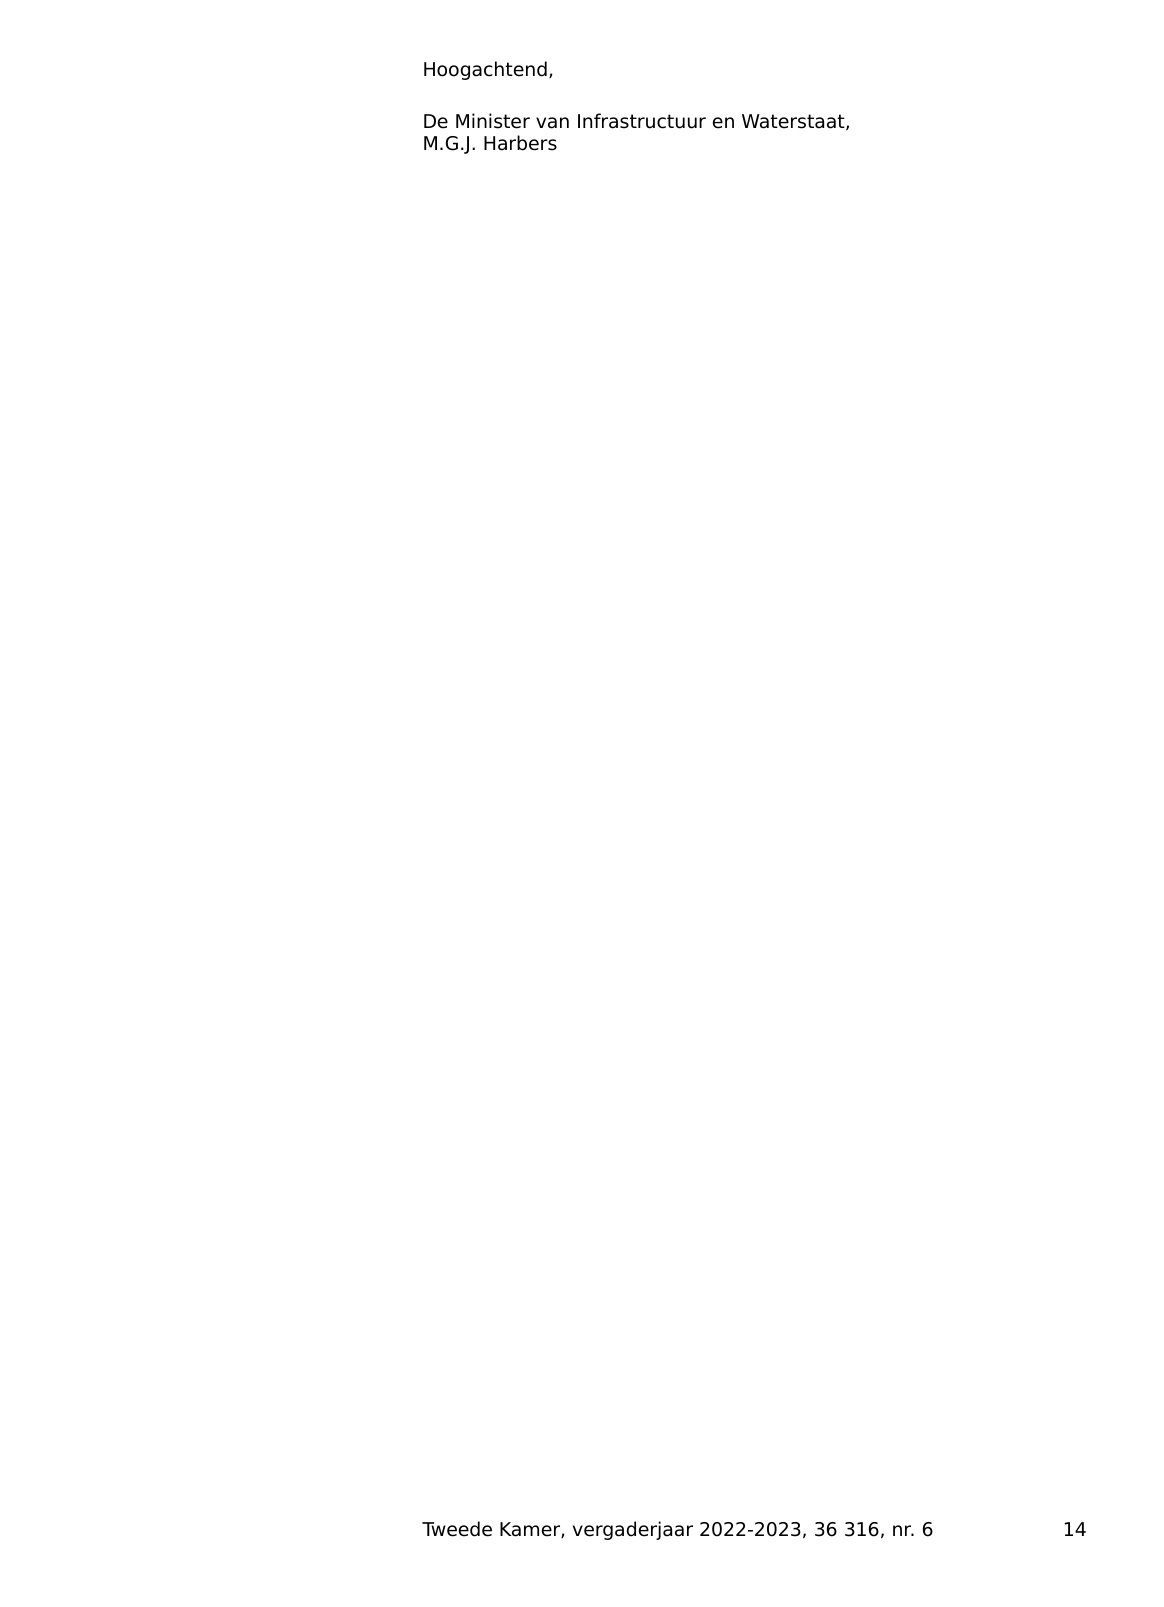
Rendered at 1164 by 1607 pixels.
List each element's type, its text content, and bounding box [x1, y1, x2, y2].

text De Minister van Infrastructuur en Waterstaat, M.G.J. Harbers [422, 111, 1087, 155]
text Hoogachtend, [422, 59, 1087, 81]
